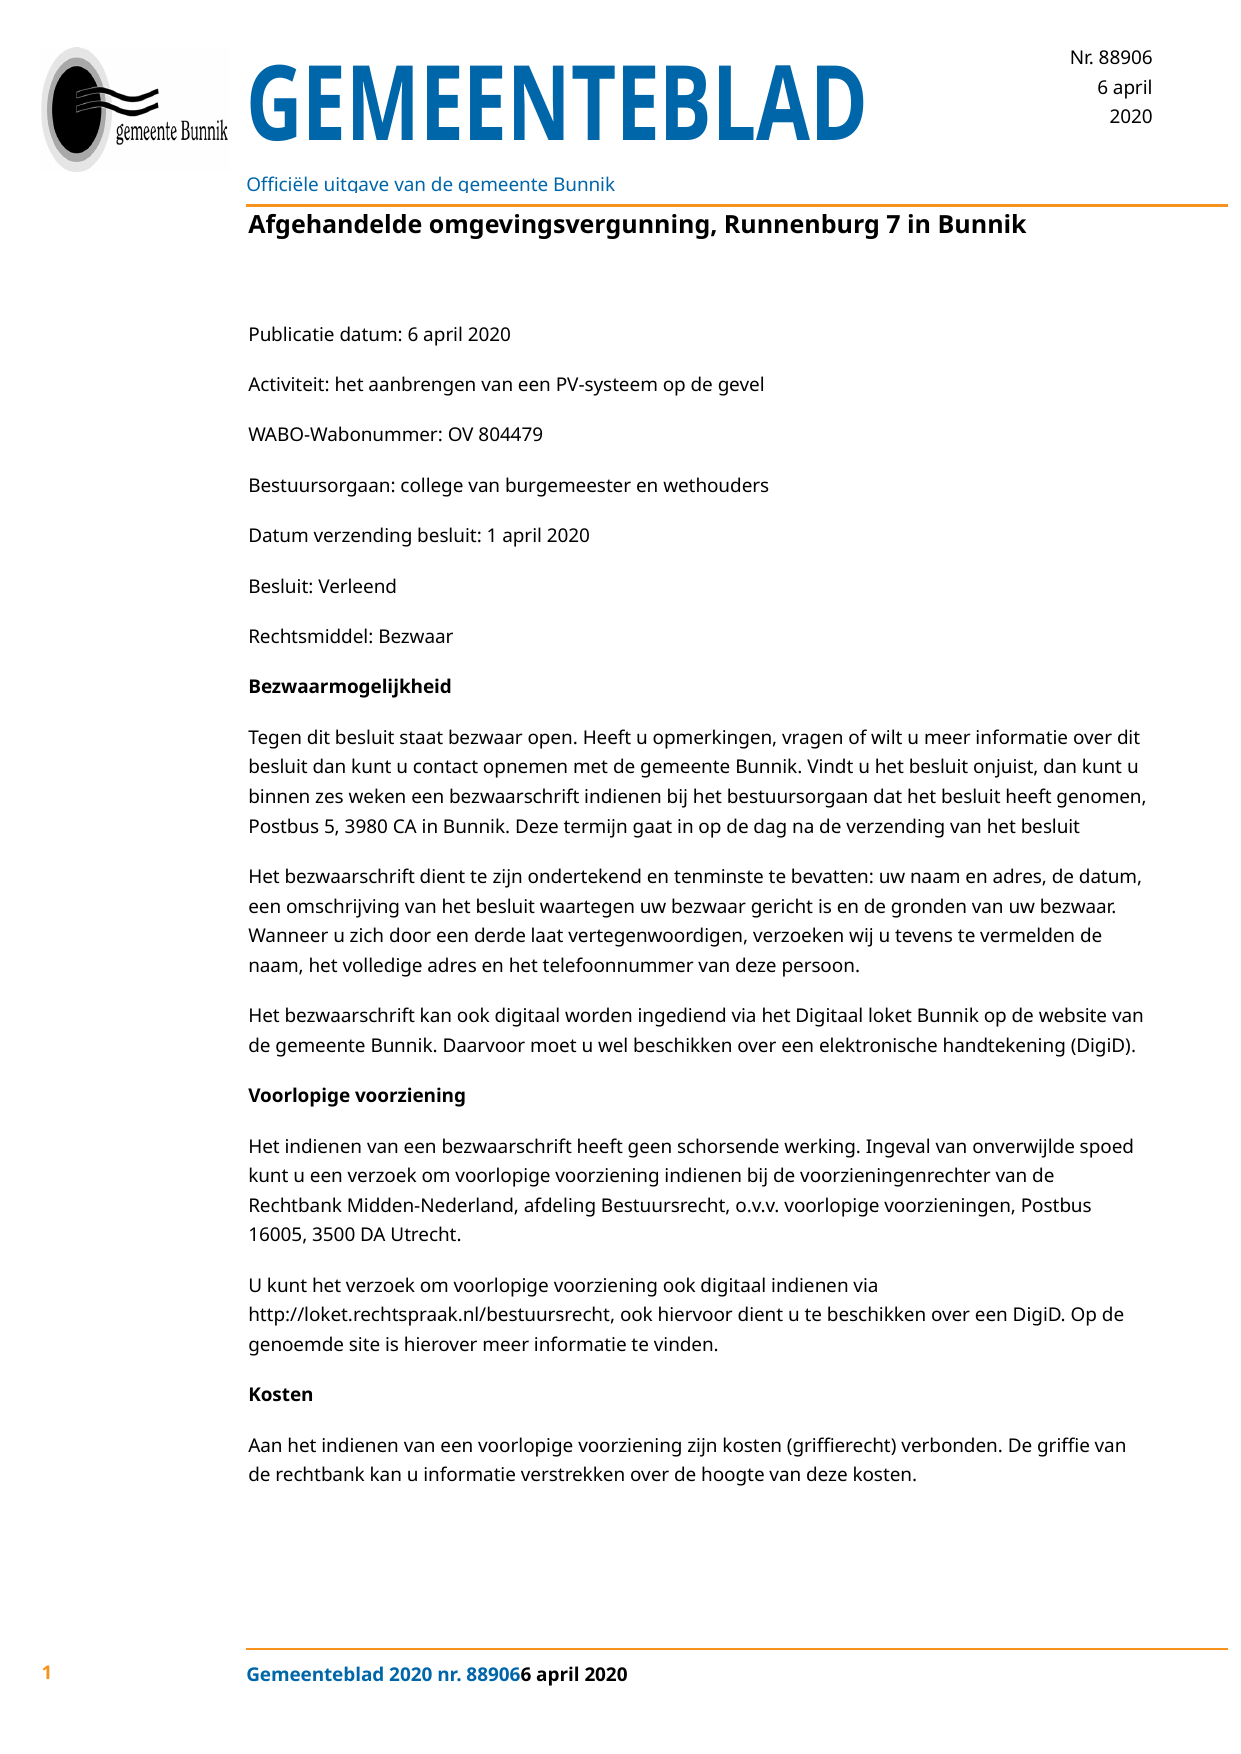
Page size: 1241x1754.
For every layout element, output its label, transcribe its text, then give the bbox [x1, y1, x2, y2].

text Het bezwaarschrift dient te zijn ondertekend en tenminste te bevatten: uw naam en adres, de datum, een omschrijving van het besluit waartegen uw bezwaar gericht is en de gronden van uw bezwaar. Wanneer u zich door een derde laat vertegenwoordigen, verzoeken wij u tevens te vermelden de naam, het volledige adres en het telefoonnummer van deze persoon. [248, 863, 1152, 978]
text Kosten [248, 1382, 1152, 1407]
text Voorlopige voorziening [248, 1082, 1152, 1108]
text Publicatie datum: 6 april 2020 [248, 321, 1152, 346]
text Afgehandelde omgevingsvergunning, Runnenburg 7 in Bunnik [248, 207, 1152, 241]
text Tegen dit besluit staat bezwaar open. Heeft u opmerkingen, vragen of wilt u meer informatie over dit besluit dan kunt u contact opnemen met de gemeente Bunnik. Vindt u het besluit onjuist, dan kunt u binnen zes weken een bezwaarschrift indienen bij het bestuursorgaan dat het besluit heeft genomen, Postbus 5, 3980 CA in Bunnik. Deze termijn gaat in op de dag na de verzending van het besluit [248, 724, 1152, 838]
text Besluit: Verleend [248, 573, 1152, 598]
text Datum verzending besluit: 1 april 2020 [248, 522, 1152, 548]
text Rechtsmiddel: Bezwaar [248, 623, 1152, 649]
text U kunt het verzoek om voorlopige voorziening ook digitaal indienen via http://loket.rechtspraak.nl/bestuursrecht, ook hiervoor dient u te beschikken over een DigiD. Op de genoemde site is hierover meer informatie te vinden. [248, 1272, 1152, 1357]
text Bestuursorgaan: college van burgemeester en wethouders [248, 472, 1152, 498]
text Bezwaarmogelijkheid [248, 674, 1152, 699]
text Aan het indienen van een voorlopige voorziening zijn kosten (griffierecht) verbonden. De griffie van de rechtbank kan u informatie verstrekken over de hoogte van deze kosten. [248, 1432, 1152, 1487]
picture [41, 47, 231, 172]
text WABO-Wabonummer: OV 804479 [248, 422, 1152, 447]
text Het bezwaarschrift kan ook digitaal worden ingediend via het Digitaal loket Bunnik op de website van de gemeente Bunnik. Daarvoor moet u wel beschikken over een elektronische handtekening (DigiD). [248, 1002, 1152, 1058]
text Activiteit: het aanbrengen van een PV-systeem op de gevel [248, 371, 1152, 397]
text Het indienen van een bezwaarschrift heeft geen schorsende werking. Ingeval van onverwijlde spoed kunt u een verzoek om voorlopige voorziening indienen bij de voorzieningenrechter van de Rechtbank Midden-Nederland, afdeling Bestuursrecht, o.v.v. voorlopige voorzieningen, Postbus 16005, 3500 DA Utrecht. [248, 1133, 1152, 1247]
